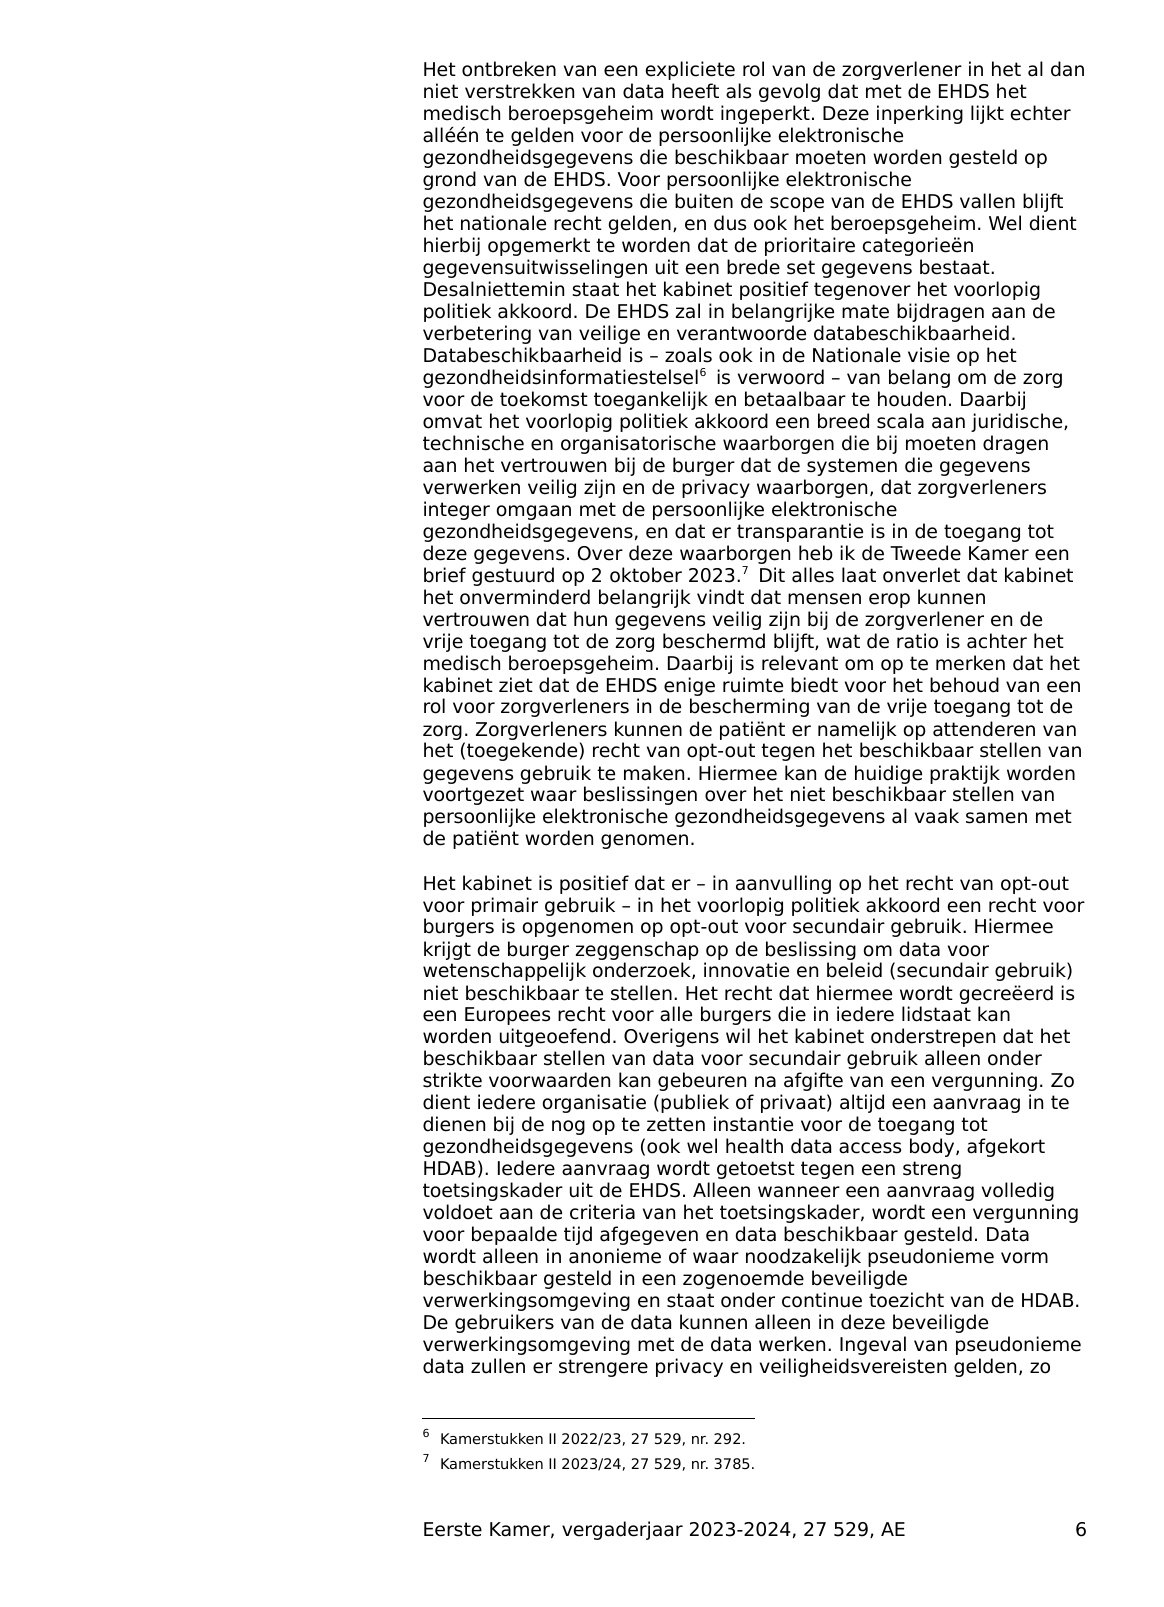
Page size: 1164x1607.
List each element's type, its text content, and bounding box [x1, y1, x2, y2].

text Kamerstukken II 2022/23, 27 529, nr. 292. [422, 1427, 1087, 1449]
text Het kabinet is positief dat er – in aanvulling op het recht van opt-out voor primair gebruik – in het voorlopig politiek akkoord een recht voor burgers is opgenomen op opt-out voor secundair gebruik. Hiermee krijgt de burger zeggenschap op de beslissing om data voor wetenschappelijk onderzoek, innovatie en beleid (secundair gebruik) niet beschikbaar te stellen. Het recht dat hiermee wordt gecreëerd is een Europees recht voor alle burgers die in iedere lidstaat kan worden uitgeoefend. Overigens wil het kabinet onderstrepen dat het beschikbaar stellen van data voor secundair gebruik alleen onder strikte voorwaarden kan gebeuren na afgifte van een vergunning. Zo dient iedere organisatie (publiek of privaat) altijd een aanvraag in te dienen bij de nog op te zetten instantie voor de toegang tot gezondheidsgegevens (ook wel health data access body, afgekort HDAB). Iedere aanvraag wordt getoetst tegen een streng toetsingskader uit de EHDS. Alleen wanneer een aanvraag volledig voldoet aan de criteria van het toetsingskader, wordt een vergunning voor bepaalde tijd afgegeven en data beschikbaar gesteld. Data wordt alleen in anonieme of waar noodzakelijk pseudonieme vorm beschikbaar gesteld in een zogenoemde beveiligde verwerkingsomgeving en staat onder continue toezicht van de HDAB. De gebruikers van de data kunnen alleen in deze beveiligde verwerkingsomgeving met de data werken. Ingeval van pseudonieme data zullen er strengere privacy en veiligheidsvereisten gelden, zo [422, 872, 1087, 1378]
text Kamerstukken II 2023/24, 27 529, nr. 3785. [422, 1452, 1087, 1474]
text Het ontbreken van een expliciete rol van de zorgverlener in het al dan niet verstrekken van data heeft als gevolg dat met de EHDS het medisch beroepsgeheim wordt ingeperkt. Deze inperking lijkt echter alléén te gelden voor de persoonlijke elektronische gezondheidsgegevens die beschikbaar moeten worden gesteld op grond van de EHDS. Voor persoonlijke elektronische gezondheidsgegevens die buiten de scope van de EHDS vallen blijft het nationale recht gelden, en dus ook het beroepsgeheim. Wel dient hierbij opgemerkt te worden dat de prioritaire categorieën gegevensuitwisselingen uit een brede set gegevens bestaat. Desalniettemin staat het kabinet positief tegenover het voorlopig politiek akkoord. De EHDS zal in belangrijke mate bijdragen aan de verbetering van veilige en verantwoorde databeschikbaarheid. Databeschikbaarheid is – zoals ook in de Nationale visie op het gezondheidsinformatiestelsel is verwoord – van belang om de zorg voor de toekomst toegankelijk en betaalbaar te houden. Daarbij omvat het voorlopig politiek akkoord een breed scala aan juridische, technische en organisatorische waarborgen die bij moeten dragen aan het vertrouwen bij de burger dat de systemen die gegevens verwerken veilig zijn en de privacy waarborgen, dat zorgverleners integer omgaan met de persoonlijke elektronische gezondheidsgegevens, en dat er transparantie is in de toegang tot deze gegevens. Over deze waarborgen heb ik de Tweede Kamer een brief gestuurd op 2 oktober 2023. Dit alles laat onverlet dat kabinet het onverminderd belangrijk vindt dat mensen erop kunnen vertrouwen dat hun gegevens veilig zijn bij de zorgverlener en de vrije toegang tot de zorg beschermd blijft, wat de ratio is achter het medisch beroepsgeheim. Daarbij is relevant om op te merken dat het kabinet ziet dat de EHDS enige ruimte biedt voor het behoud van een rol voor zorgverleners in de bescherming van de vrije toegang tot de zorg. Zorgverleners kunnen de patiënt er namelijk op attenderen van het (toegekende) recht van opt-out tegen het beschikbaar stellen van gegevens gebruik te maken. Hiermee kan de huidige praktijk worden voortgezet waar beslissingen over het niet beschikbaar stellen van persoonlijke elektronische gezondheidsgegevens al vaak samen met de patiënt worden genomen. [422, 59, 1087, 850]
